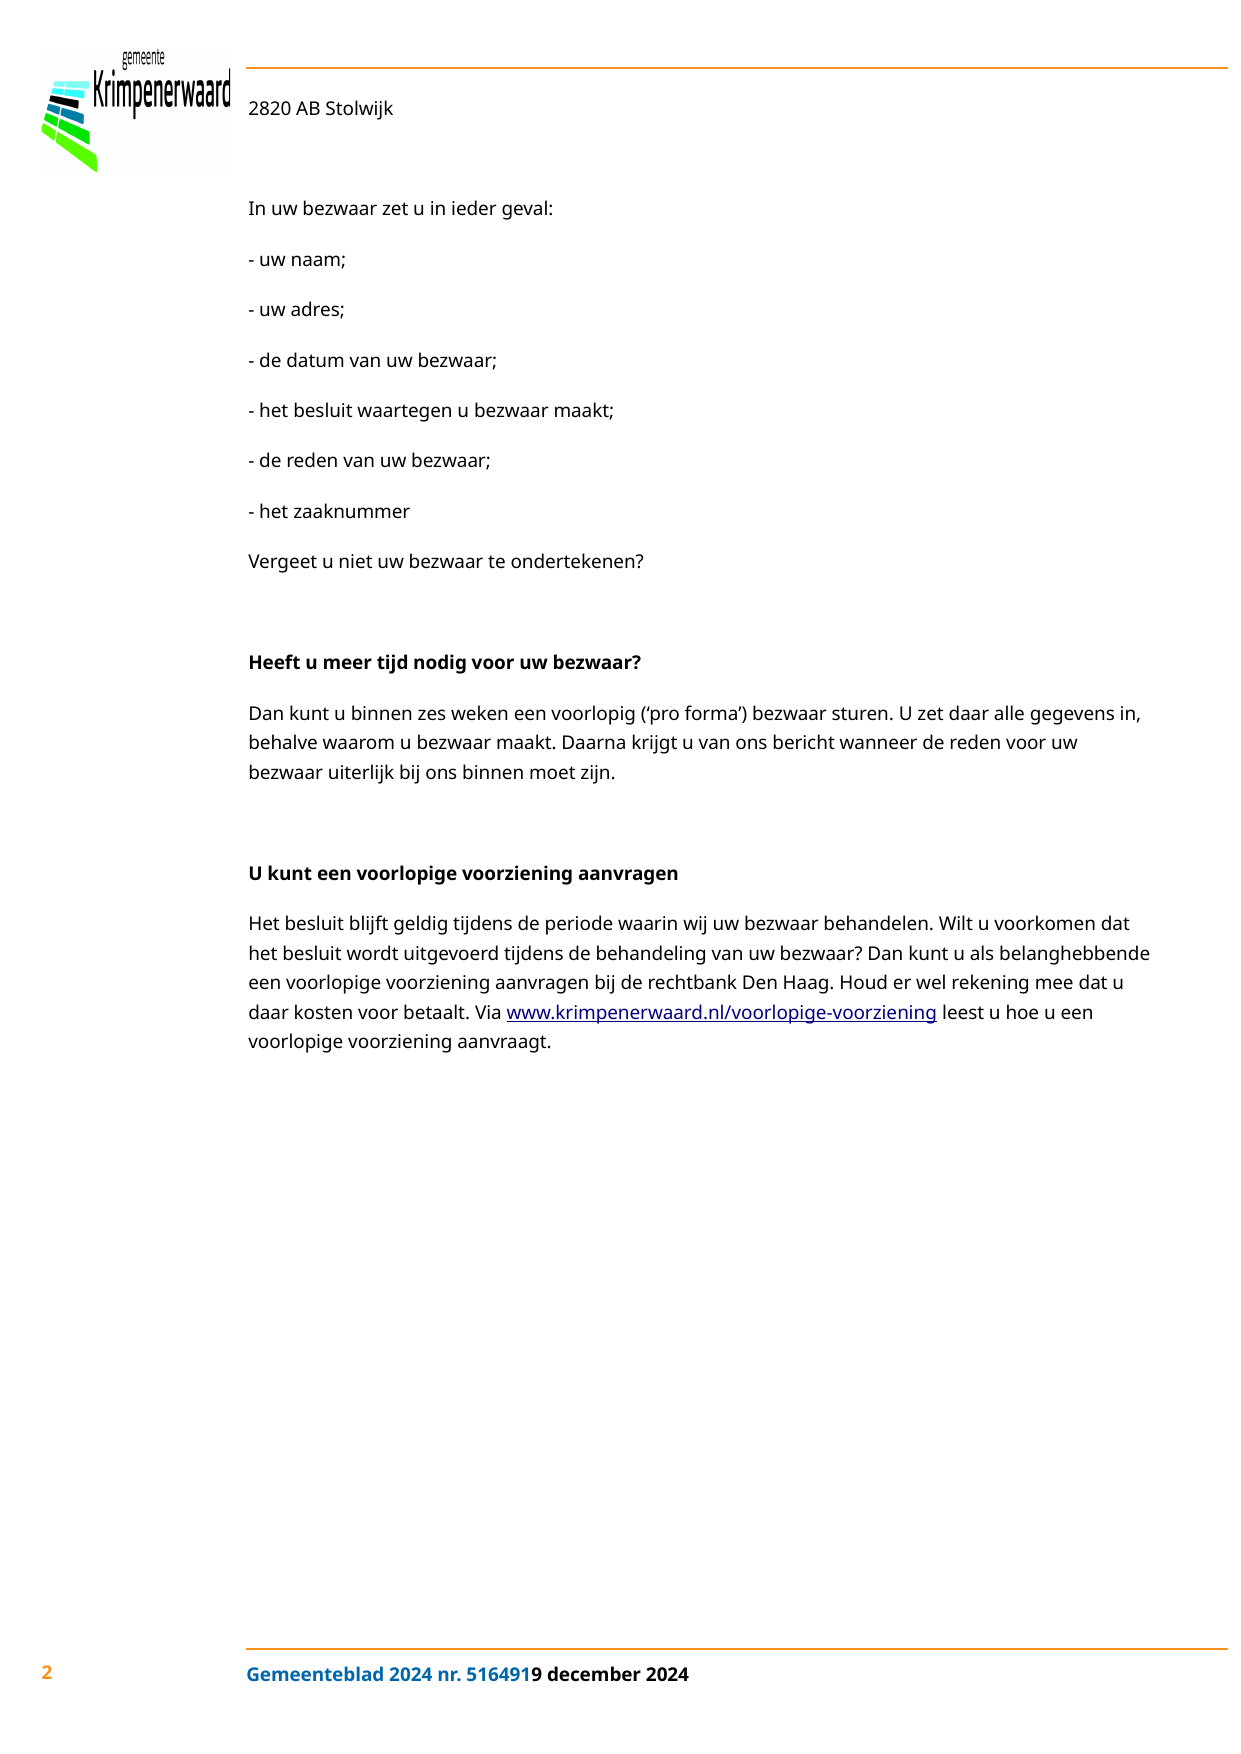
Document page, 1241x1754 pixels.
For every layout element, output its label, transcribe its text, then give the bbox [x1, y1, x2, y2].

text - uw adres; [248, 296, 1152, 322]
picture [41, 47, 231, 172]
text U kunt een voorlopige voorziening aanvragen [248, 860, 1152, 886]
text Heeft u meer tijd nodig voor uw bezwaar? [248, 649, 1152, 675]
text Het besluit blijft geldig tijdens de periode waarin wij uw bezwaar behandelen. Wilt u voorkomen dat het besluit wordt uitgevoerd tijdens de behandeling van uw bezwaar? Dan kunt u als belanghebbende een voorlopige voorziening aanvragen bij de rechtbank Den Haag. Houd er wel rekening mee dat u daar kosten voor betaalt. Via www.krimpenerwaard.nl/voorlopige-voorziening leest u hoe u een voorlopige voorziening aanvraagt. [248, 910, 1152, 1054]
text Dan kunt u binnen zes weken een voorlopig (‘pro forma’) bezwaar sturen. U zet daar alle gegevens in, behalve waarom u bezwaar maakt. Daarna krijgt u van ons bericht wanneer de reden voor uw bezwaar uiterlijk bij ons binnen moet zijn. [248, 700, 1152, 785]
text - uw naam; [248, 246, 1152, 272]
text 2820 AB Stolwijk [248, 95, 1152, 121]
text In uw bezwaar zet u in ieder geval: [248, 196, 1152, 221]
text - de datum van uw bezwaar; [248, 347, 1152, 373]
text - het besluit waartegen u bezwaar maakt; [248, 397, 1152, 423]
text Vergeet u niet uw bezwaar te ondertekenen? [248, 548, 1152, 574]
text - het zaaknummer [248, 498, 1152, 524]
text - de reden van uw bezwaar; [248, 448, 1152, 473]
